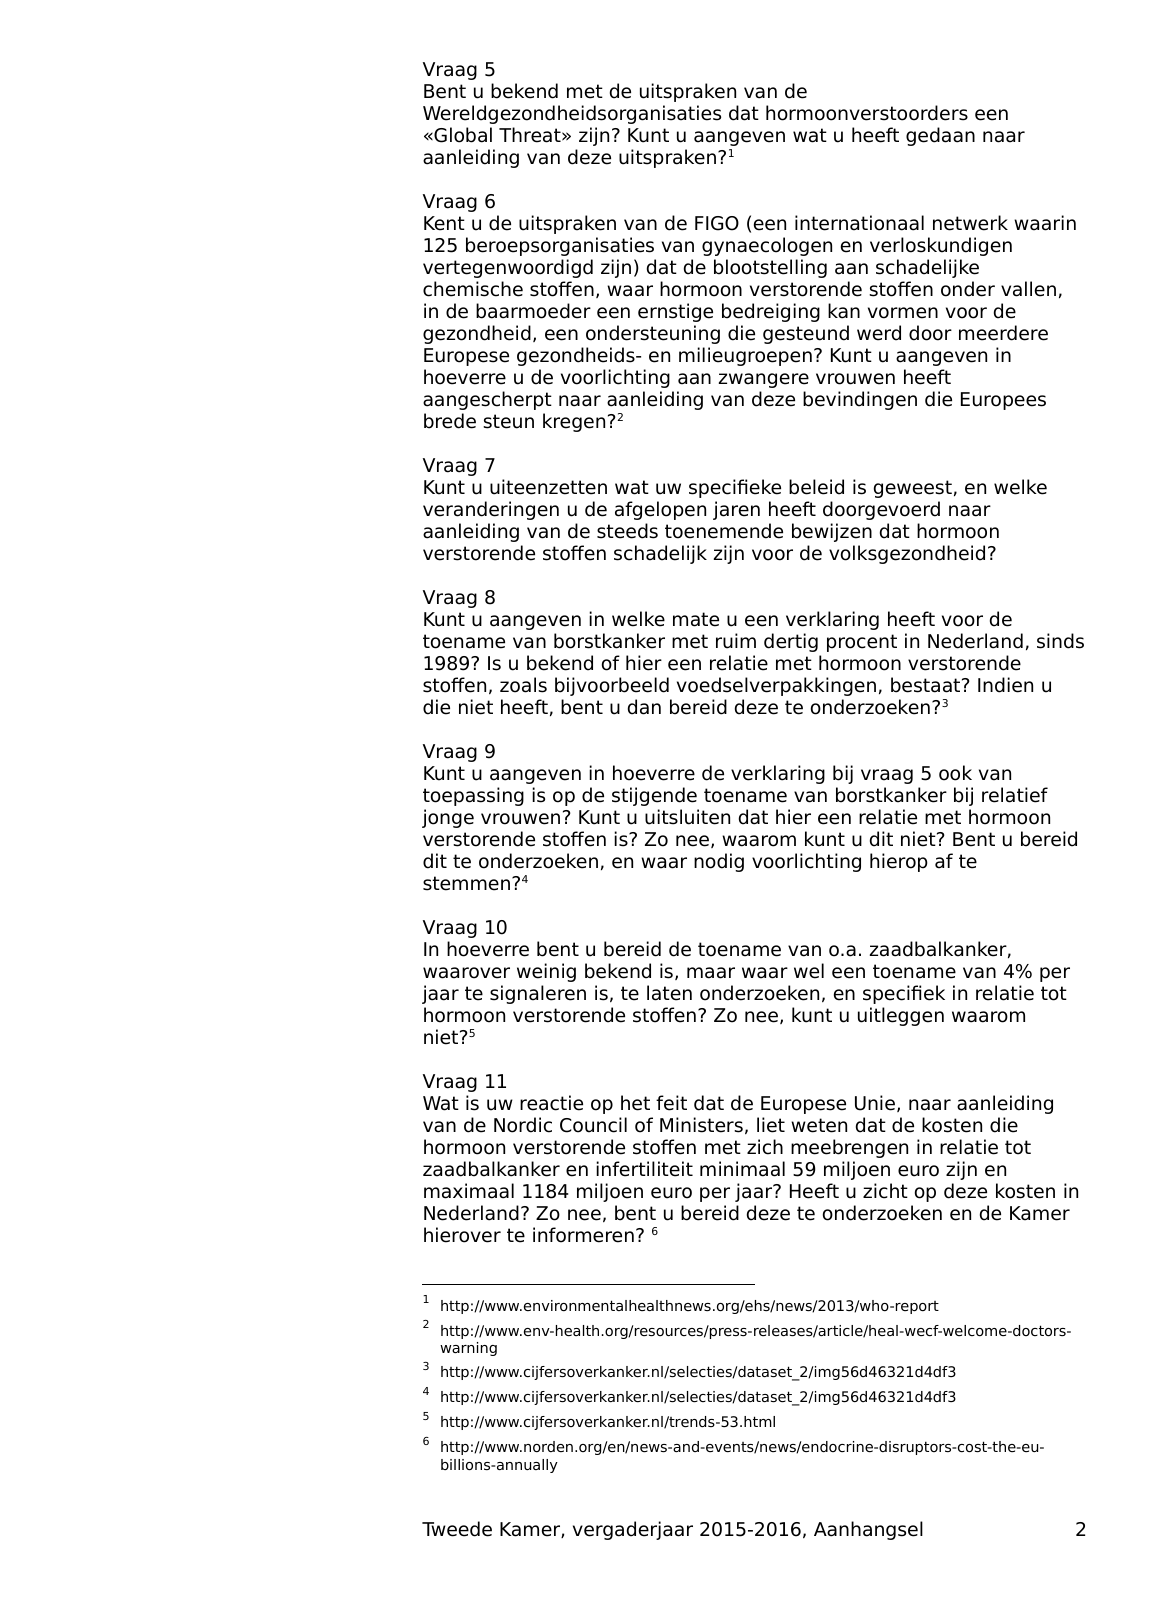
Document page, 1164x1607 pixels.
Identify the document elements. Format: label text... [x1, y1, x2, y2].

text Vraag 7 [422, 455, 1087, 477]
text Kent u de uitspraken van de FIGO (een internationaal netwerk waarin 125 beroepsorganisaties van gynaecologen en verloskundigen vertegenwoordigd zijn) dat de blootstelling aan schadelijke chemische stoffen, waar hormoon verstorende stoffen onder vallen, in de baarmoeder een ernstige bedreiging kan vormen voor de gezondheid, een ondersteuning die gesteund werd door meerdere Europese gezondheids- en milieugroepen? Kunt u aangeven in hoeverre u de voorlichting aan zwangere vrouwen heeft aangescherpt naar aanleiding van deze bevindingen die Europees brede steun kregen? [422, 213, 1087, 433]
text http://www.env-health.org/resources/press-releases/article/heal-wecf-welcome-doctors-warning [422, 1318, 1087, 1357]
text Kunt u uiteenzetten wat uw specifieke beleid is geweest, en welke veranderingen u de afgelopen jaren heeft doorgevoerd naar aanleiding van de steeds toenemende bewijzen dat hormoon verstorende stoffen schadelijk zijn voor de volksgezondheid? [422, 477, 1087, 565]
text Vraag 8 [422, 587, 1087, 609]
text http://www.norden.org/en/news-and-events/news/endocrine-disruptors-cost-the-eu-billions-annually [422, 1435, 1087, 1474]
text Kunt u aangeven in welke mate u een verklaring heeft voor de toename van borstkanker met ruim dertig procent in Nederland, sinds 1989? Is u bekend of hier een relatie met hormoon verstorende stoffen, zoals bijvoorbeeld voedselverpakkingen, bestaat? Indien u die niet heeft, bent u dan bereid deze te onderzoeken? [422, 609, 1087, 719]
text http://www.environmentalhealthnews.org/ehs/news/2013/who-report [422, 1293, 1087, 1316]
text Vraag 10 [422, 917, 1087, 939]
text Wat is uw reactie op het feit dat de Europese Unie, naar aanleiding van de Nordic Council of Ministers, liet weten dat de kosten die hormoon verstorende stoffen met zich meebrengen in relatie tot zaadbalkanker en infertiliteit minimaal 59 miljoen euro zijn en maximaal 1184 miljoen euro per jaar? Heeft u zicht op deze kosten in Nederland? Zo nee, bent u bereid deze te onderzoeken en de Kamer hierover te informeren? [422, 1093, 1087, 1247]
text Vraag 9 [422, 741, 1087, 763]
text Vraag 6 [422, 191, 1087, 213]
text Kunt u aangeven in hoeverre de verklaring bij vraag 5 ook van toepassing is op de stijgende toename van borstkanker bij relatief jonge vrouwen? Kunt u uitsluiten dat hier een relatie met hormoon verstorende stoffen is? Zo nee, waarom kunt u dit niet? Bent u bereid dit te onderzoeken, en waar nodig voorlichting hierop af te stemmen? [422, 763, 1087, 895]
text Vraag 5 [422, 59, 1087, 81]
text http://www.cijfersoverkanker.nl/trends-53.html [422, 1410, 1087, 1432]
text http://www.cijfersoverkanker.nl/selecties/dataset_2/img56d46321d4df3 [422, 1360, 1087, 1382]
text Bent u bekend met de uitspraken van de Wereldgezondheidsorganisaties dat hormoonverstoorders een «Global Threat» zijn? Kunt u aangeven wat u heeft gedaan naar aanleiding van deze uitspraken? [422, 81, 1087, 169]
text http://www.cijfersoverkanker.nl/selecties/dataset_2/img56d46321d4df3 [422, 1385, 1087, 1407]
text Vraag 11 [422, 1071, 1087, 1093]
text In hoeverre bent u bereid de toename van o.a. zaadbalkanker, waarover weinig bekend is, maar waar wel een toename van 4% per jaar te signaleren is, te laten onderzoeken, en specifiek in relatie tot hormoon verstorende stoffen? Zo nee, kunt u uitleggen waarom niet? [422, 939, 1087, 1049]
